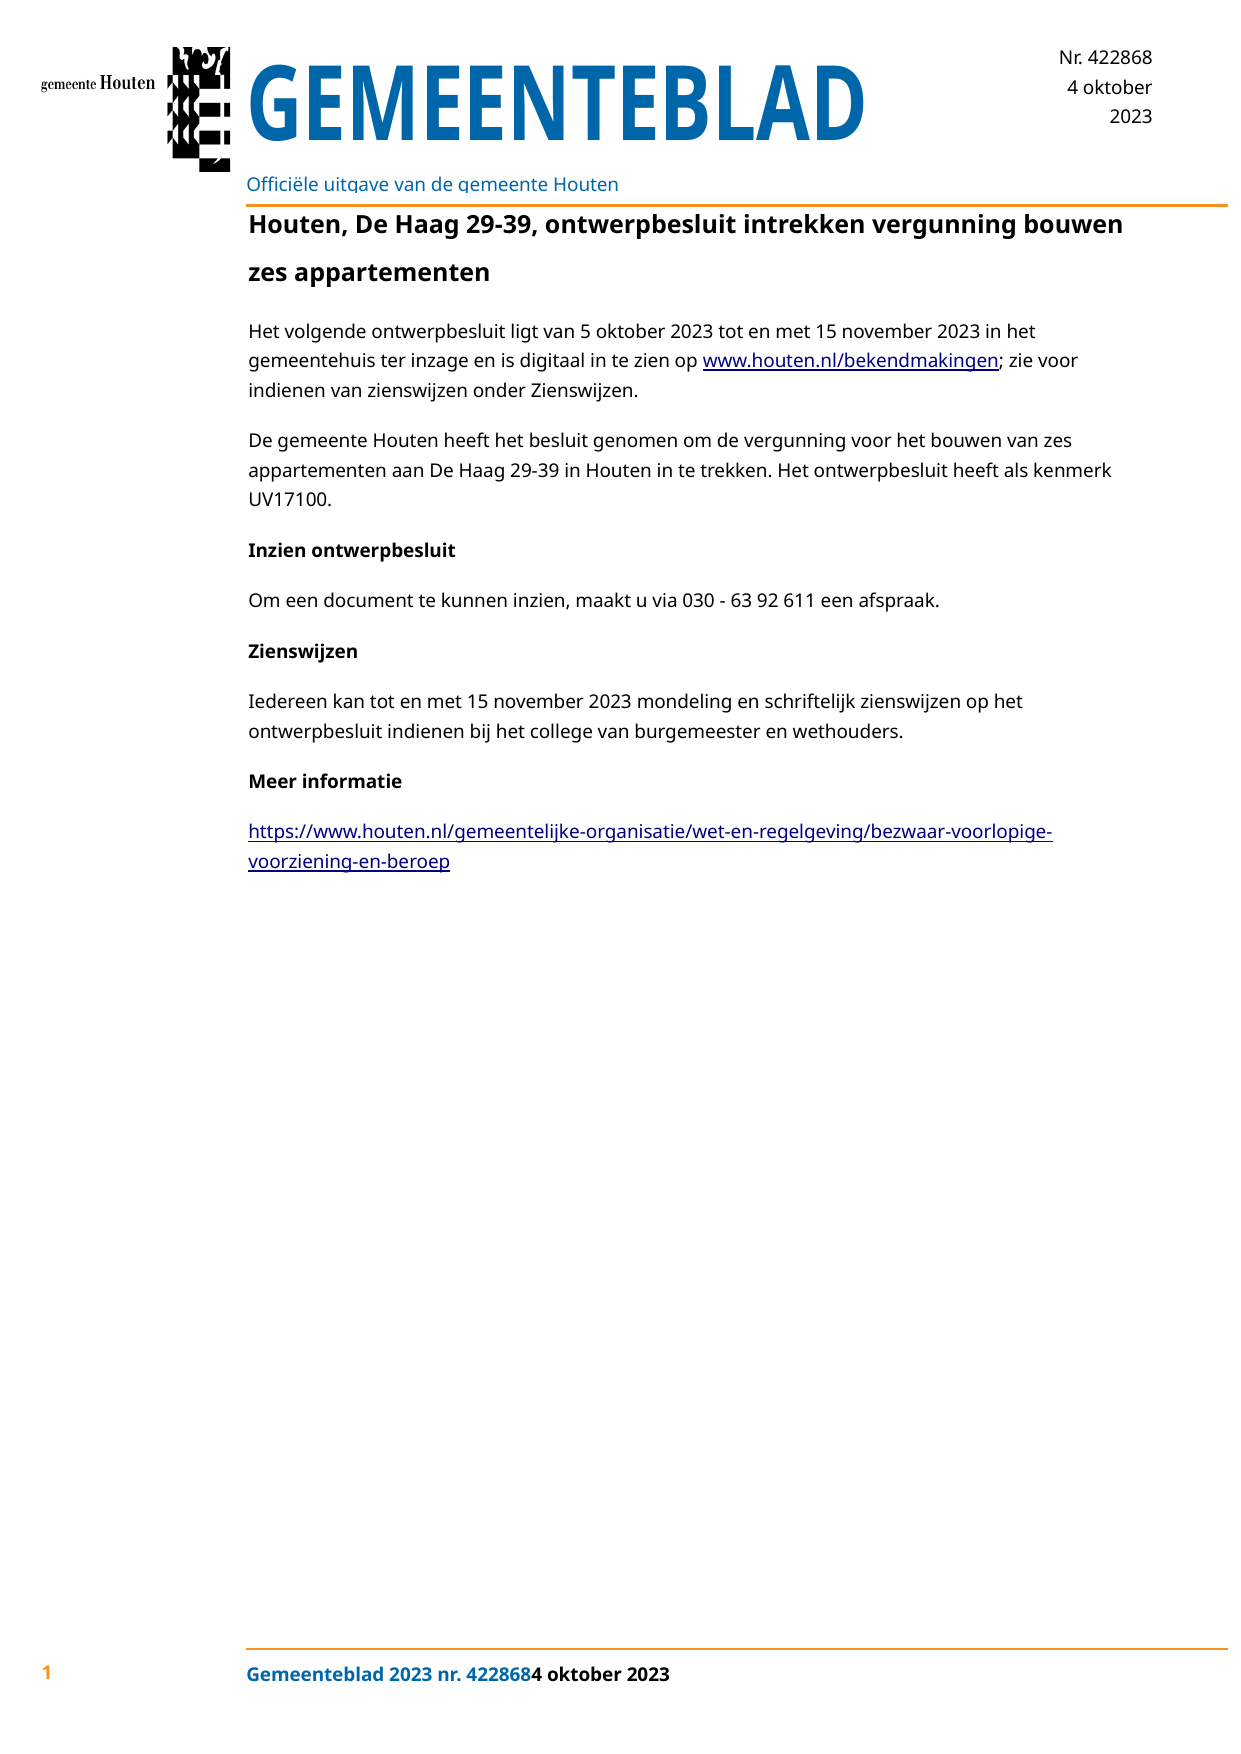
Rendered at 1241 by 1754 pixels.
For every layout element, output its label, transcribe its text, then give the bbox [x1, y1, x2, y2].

picture [41, 47, 231, 172]
text https://www.houten.nl/gemeentelijke-organisatie/wet-en-regelgeving/bezwaar-voorlopige-voorziening-en-beroep [248, 819, 1152, 874]
text Inzien ontwerpbesluit [248, 537, 1152, 563]
text Meer informatie [248, 768, 1152, 794]
text Het volgende ontwerpbesluit ligt van 5 oktober 2023 tot en met 15 november 2023 in het gemeentehuis ter inzage en is digitaal in te zien op www.houten.nl/bekendmakingen; zie voor indienen van zienswijzen onder Zienswijzen. [248, 318, 1152, 403]
text Iedereen kan tot en met 15 november 2023 mondeling en schriftelijk zienswijzen op het ontwerpbesluit indienen bij het college van burgemeester en wethouders. [248, 688, 1152, 744]
text Houten, De Haag 29-39, ontwerpbesluit intrekken vergunning bouwen zes appartementen [248, 207, 1152, 288]
text De gemeente Houten heeft het besluit genomen om de vergunning voor het bouwen van zes appartementen aan De Haag 29-39 in Houten in te trekken. Het ontwerpbesluit heeft als kenmerk UV17100. [248, 427, 1152, 512]
text Zienswijzen [248, 638, 1152, 664]
text Om een document te kunnen inzien, maakt u via 030 - 63 92 611 een afspraak. [248, 587, 1152, 613]
